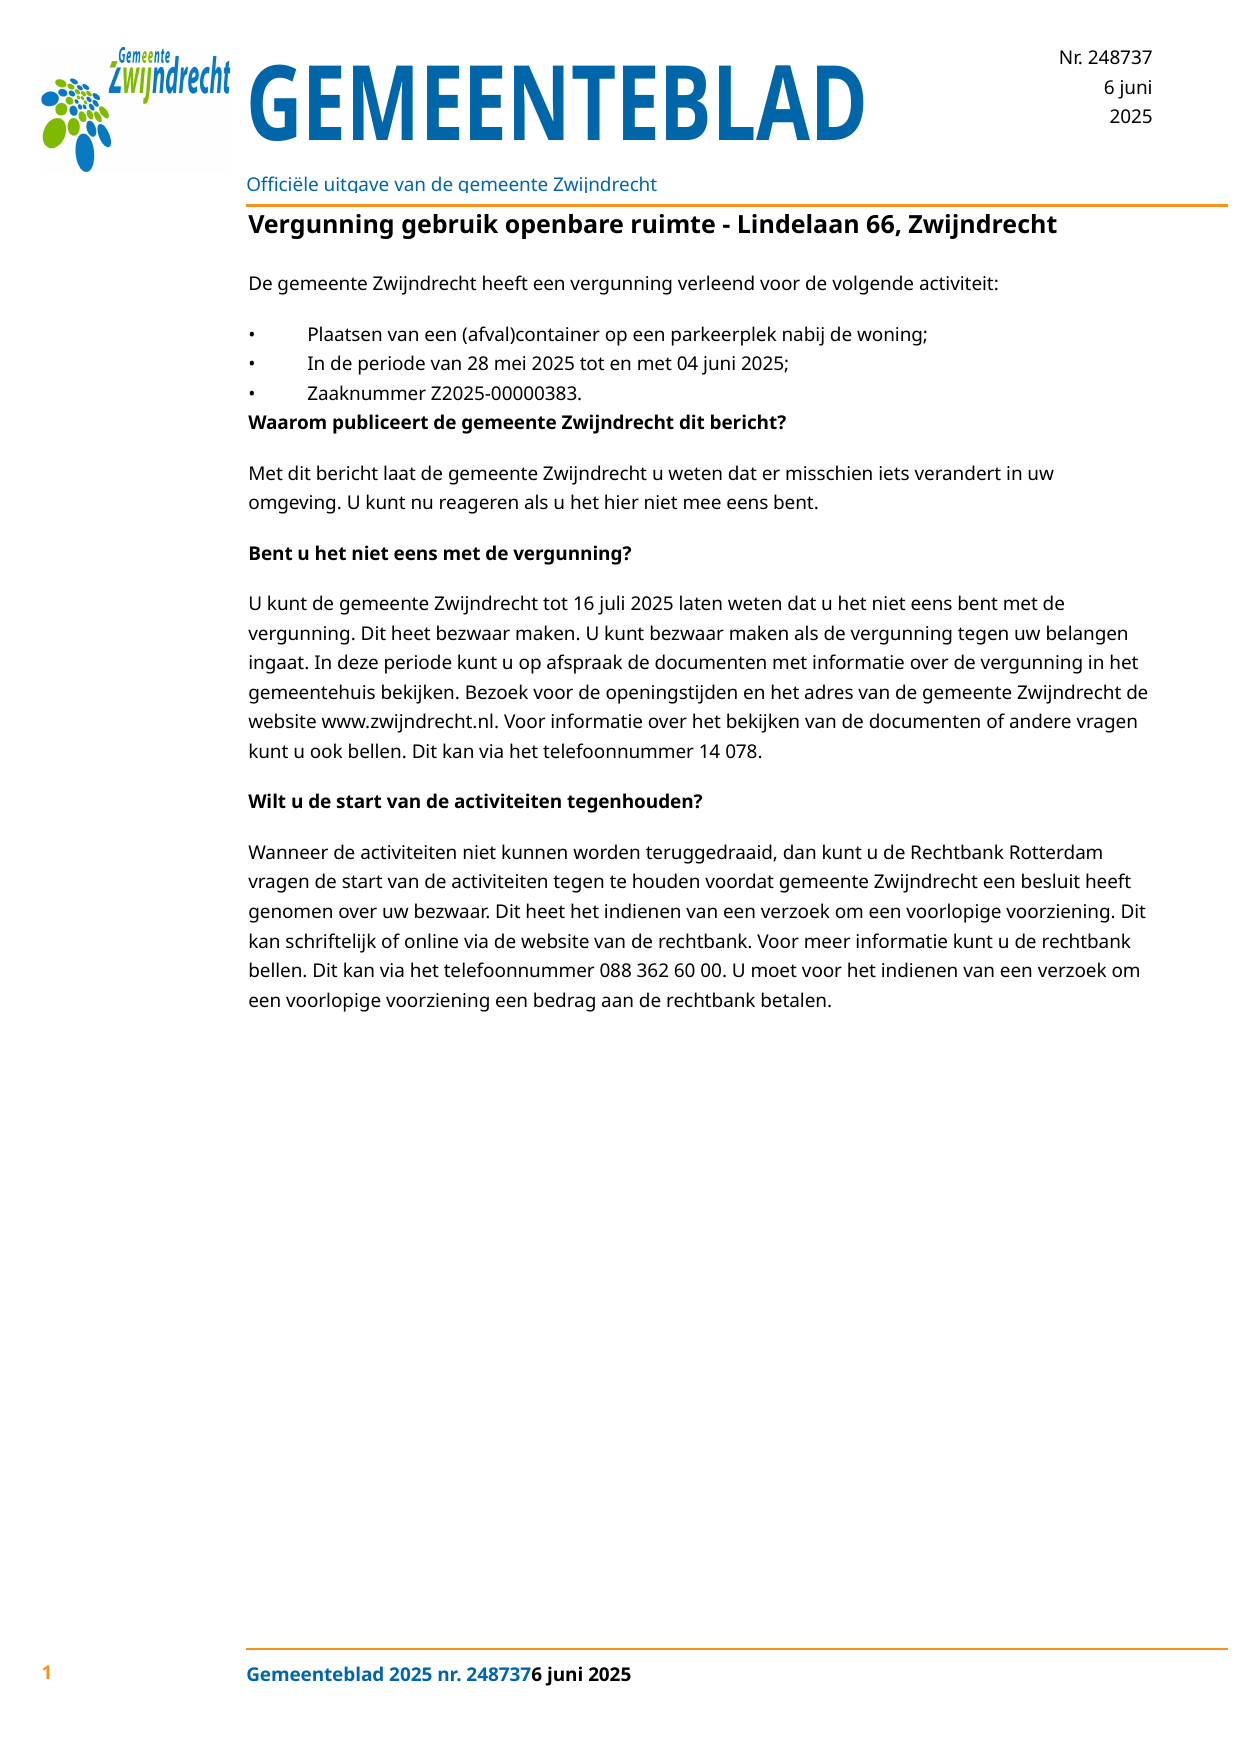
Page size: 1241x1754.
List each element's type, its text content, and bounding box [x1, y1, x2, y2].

text Vergunning gebruik openbare ruimte - Lindelaan 66, Zwijndrecht [248, 207, 1152, 241]
text Wilt u de start van de activiteiten tegenhouden? [248, 789, 1152, 814]
text Wanneer de activiteiten niet kunnen worden teruggedraaid, dan kunt u de Rechtbank Rotterdam vragen de start van de activiteiten tegen te houden voordat gemeente Zwijndrecht een besluit heeft genomen over uw bezwaar. Dit heet het indienen van een verzoek om een voorlopige voorziening. Dit kan schriftelijk of online via de website van de rechtbank. Voor meer informatie kunt u de rechtbank bellen. Dit kan via het telefoonnummer 088 362 60 00. U moet voor het indienen van een verzoek om een voorlopige voorziening een bedrag aan de rechtbank betalen. [248, 839, 1152, 1013]
list Plaatsen van een (afval)container op een parkeerplek nabij de woning; [248, 321, 1152, 346]
text Waarom publiceert de gemeente Zwijndrecht dit bericht? [248, 409, 1152, 435]
list Zaaknummer Z2025-00000383. [248, 380, 1152, 406]
text Met dit bericht laat de gemeente Zwijndrecht u weten dat er misschien iets verandert in uw omgeving. U kunt nu reageren als u het hier niet mee eens bent. [248, 460, 1152, 515]
list In de periode van 28 mei 2025 tot en met 04 juni 2025; [248, 350, 1152, 376]
picture [41, 47, 231, 172]
text U kunt de gemeente Zwijndrecht tot 16 juli 2025 laten weten dat u het niet eens bent met de vergunning. Dit heet bezwaar maken. U kunt bezwaar maken als de vergunning tegen uw belangen ingaat. In deze periode kunt u op afspraak de documenten met informatie over de vergunning in het gemeentehuis bekijken. Bezoek voor de openingstijden en het adres van de gemeente Zwijndrecht de website www.zwijndrecht.nl. Voor informatie over het bekijken van de documenten of andere vragen kunt u ook bellen. Dit kan via het telefoonnummer 14 078. [248, 590, 1152, 764]
text Bent u het niet eens met de vergunning? [248, 540, 1152, 566]
text De gemeente Zwijndrecht heeft een vergunning verleend voor de volgende activiteit: [248, 270, 1152, 296]
